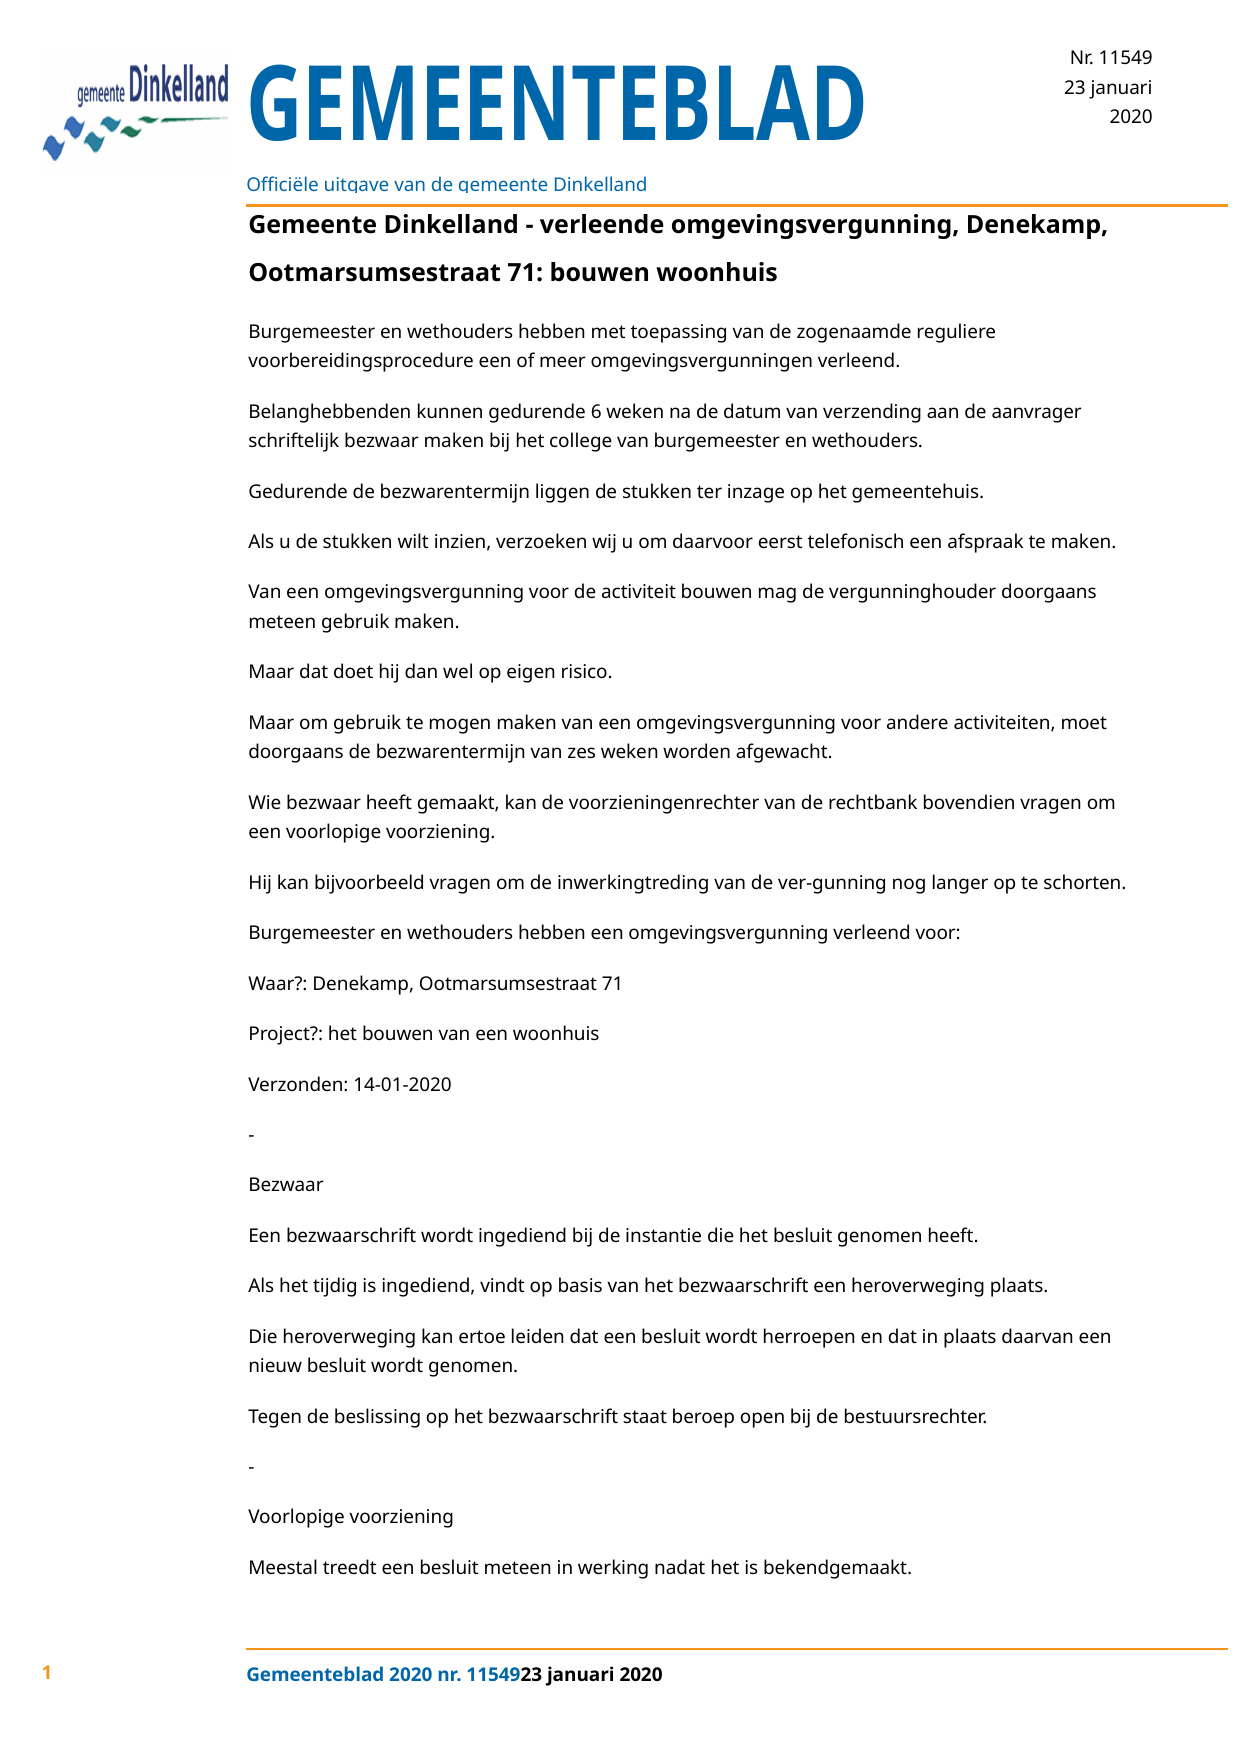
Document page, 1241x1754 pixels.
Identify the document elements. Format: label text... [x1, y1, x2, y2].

text Maar om gebruik te mogen maken van een omgevingsvergunning voor andere activiteiten, moet doorgaans de bezwarentermijn van zes weken worden afgewacht. [248, 709, 1152, 764]
text - [248, 1453, 1152, 1479]
text Burgemeester en wethouders hebben een omgevingsvergunning verleend voor: [248, 919, 1152, 945]
picture [41, 47, 231, 172]
text Bezwaar [248, 1172, 1152, 1197]
text - [248, 1121, 1152, 1147]
text Gemeente Dinkelland - verleende omgevingsvergunning, Denekamp, Ootmarsumsestraat 71: bouwen woonhuis [248, 207, 1152, 288]
text Tegen de beslissing op het bezwaarschrift staat beroep open bij de bestuursrechter. [248, 1403, 1152, 1429]
text Voorlopige voorziening [248, 1504, 1152, 1529]
text Verzonden: 14-01-2020 [248, 1071, 1152, 1097]
text Als het tijdig is ingediend, vindt op basis van het bezwaarschrift een heroverweging plaats. [248, 1272, 1152, 1298]
text Van een omgevingsvergunning voor de activiteit bouwen mag de vergunninghouder doorgaans meteen gebruik maken. [248, 579, 1152, 634]
text Wie bezwaar heeft gemaakt, kan de voorzieningenrechter van de rechtbank bovendien vragen om een voorlopige voorziening. [248, 789, 1152, 844]
text Gedurende de bezwarentermijn liggen de stukken ter inzage op het gemeentehuis. [248, 478, 1152, 504]
text Een bezwaarschrift wordt ingediend bij de instantie die het besluit genomen heeft. [248, 1222, 1152, 1248]
text Belanghebbenden kunnen gedurende 6 weken na de datum van verzending aan de aanvrager schriftelijk bezwaar maken bij het college van burgemeester en wethouders. [248, 398, 1152, 453]
text Meestal treedt een besluit meteen in werking nadat het is bekendgemaakt. [248, 1554, 1152, 1580]
text Hij kan bijvoorbeeld vragen om de inwerkingtreding van de ver-gunning nog langer op te schorten. [248, 869, 1152, 895]
text Burgemeester en wethouders hebben met toepassing van de zogenaamde reguliere voorbereidingsprocedure een of meer omgevingsvergunningen verleend. [248, 318, 1152, 373]
text Als u de stukken wilt inzien, verzoeken wij u om daarvoor eerst telefonisch een afspraak te maken. [248, 528, 1152, 554]
text Die heroverweging kan ertoe leiden dat een besluit wordt herroepen en dat in plaats daarvan een nieuw besluit wordt genomen. [248, 1323, 1152, 1378]
text Project?: het bouwen van een woonhuis [248, 1020, 1152, 1046]
text Waar?: Denekamp, Ootmarsumsestraat 71 [248, 970, 1152, 996]
text Maar dat doet hij dan wel op eigen risico. [248, 659, 1152, 684]
